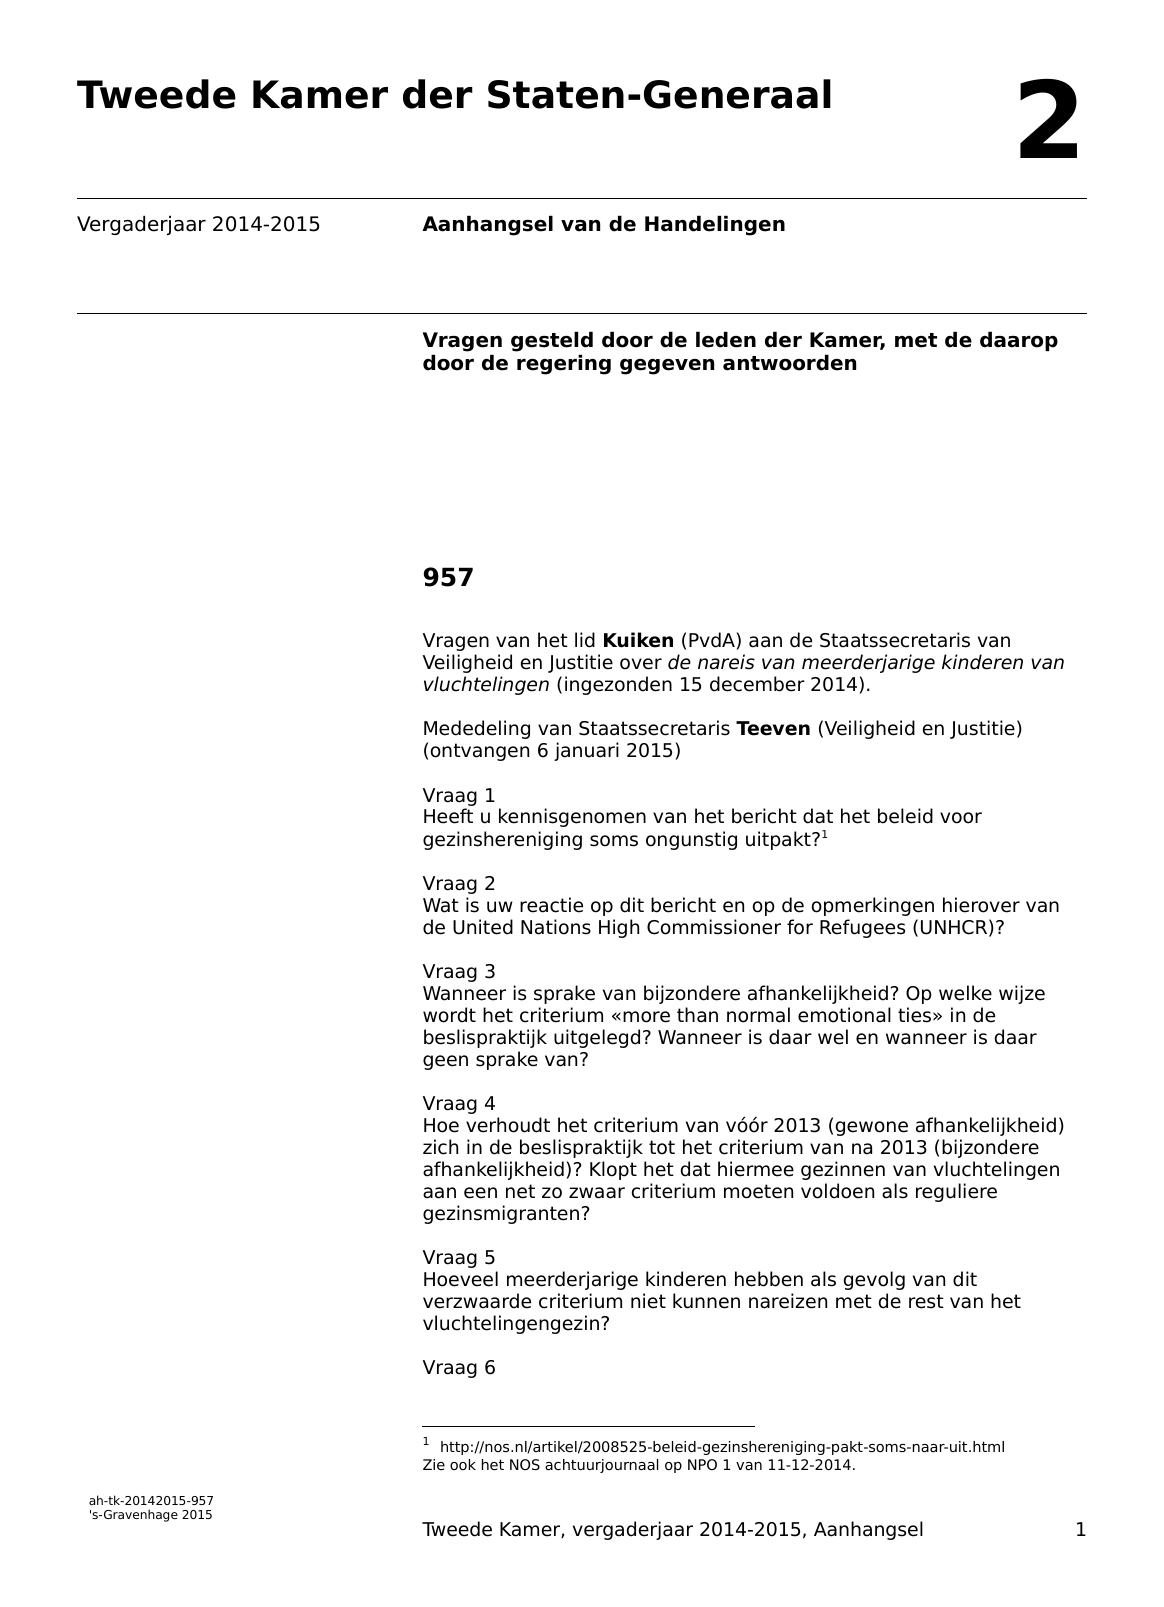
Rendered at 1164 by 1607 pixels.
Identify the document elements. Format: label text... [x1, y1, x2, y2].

table_cell [77, 314, 422, 375]
text Vragen van het lid Kuiken (PvdA) aan de Staatssecretaris van Veiligheid en Justitie over de nareis van meerderjarige kinderen van vluchtelingen (ingezonden 15 december 2014). [422, 630, 1087, 696]
text Vraag 1 [422, 784, 1087, 806]
text Wanneer is sprake van bijzondere afhankelijkheid? Op welke wijze wordt het criterium «more than normal emotional ties» in de beslispraktijk uitgelegd? Wanneer is daar wel en wanneer is daar geen sprake van? [422, 983, 1087, 1071]
text 957 [422, 563, 1087, 592]
text Heeft u kennisgenomen van het bericht dat het beleid voor gezinshereniging soms ongunstig uitpakt? [422, 806, 1087, 850]
text Wat is uw reactie op dit bericht en op de opmerkingen hierover van de United Nations High Commissioner for Refugees (UNHCR)? [422, 894, 1087, 938]
text Hoe verhoudt het criterium van vóór 2013 (gewone afhankelijkheid) zich in de beslispraktijk tot het criterium van na 2013 (bijzondere afhankelijkheid)? Klopt het dat hiermee gezinnen van vluchtelingen aan een net zo zwaar criterium moeten voldoen als reguliere gezinsmigranten? [422, 1115, 1087, 1225]
text http://nos.nl/artikel/2008525-beleid-gezinshereniging-pakt-soms-naar-uit.html [422, 1435, 1087, 1457]
text Zie ook het NOS achtuurjournaal op NPO 1 van 11-12-2014. [422, 1457, 1087, 1474]
text Vraag 5 [422, 1247, 1087, 1269]
text Hoeveel meerderjarige kinderen hebben als gevolg van dit verzwaarde criterium niet kunnen nareizen met de rest van het vluchtelingengezin? [422, 1269, 1087, 1335]
table_cell Vergaderjaar 2014-2015 [77, 199, 422, 313]
table_header Tweede Kamer der Staten-Generaal [77, 59, 886, 198]
text ah-tk-20142015-957 [88, 1494, 323, 1508]
text Vraag 4 [422, 1093, 1087, 1115]
text Mededeling van Staatssecretaris Teeven (Veiligheid en Justitie) (ontvangen 6 januari 2015) [422, 718, 1087, 762]
table_cell Aanhangsel van de Handelingen [422, 199, 1087, 313]
text Vraag 6 [422, 1357, 1087, 1379]
text Vraag 2 [422, 873, 1087, 894]
table_cell Vragen gesteld door de leden der Kamer, met de daarop door de regering gegeven antwoorden [422, 314, 1087, 375]
table_header 2 [886, 59, 1087, 198]
text 's-Gravenhage 2015 [88, 1508, 323, 1522]
text Vraag 3 [422, 961, 1087, 983]
